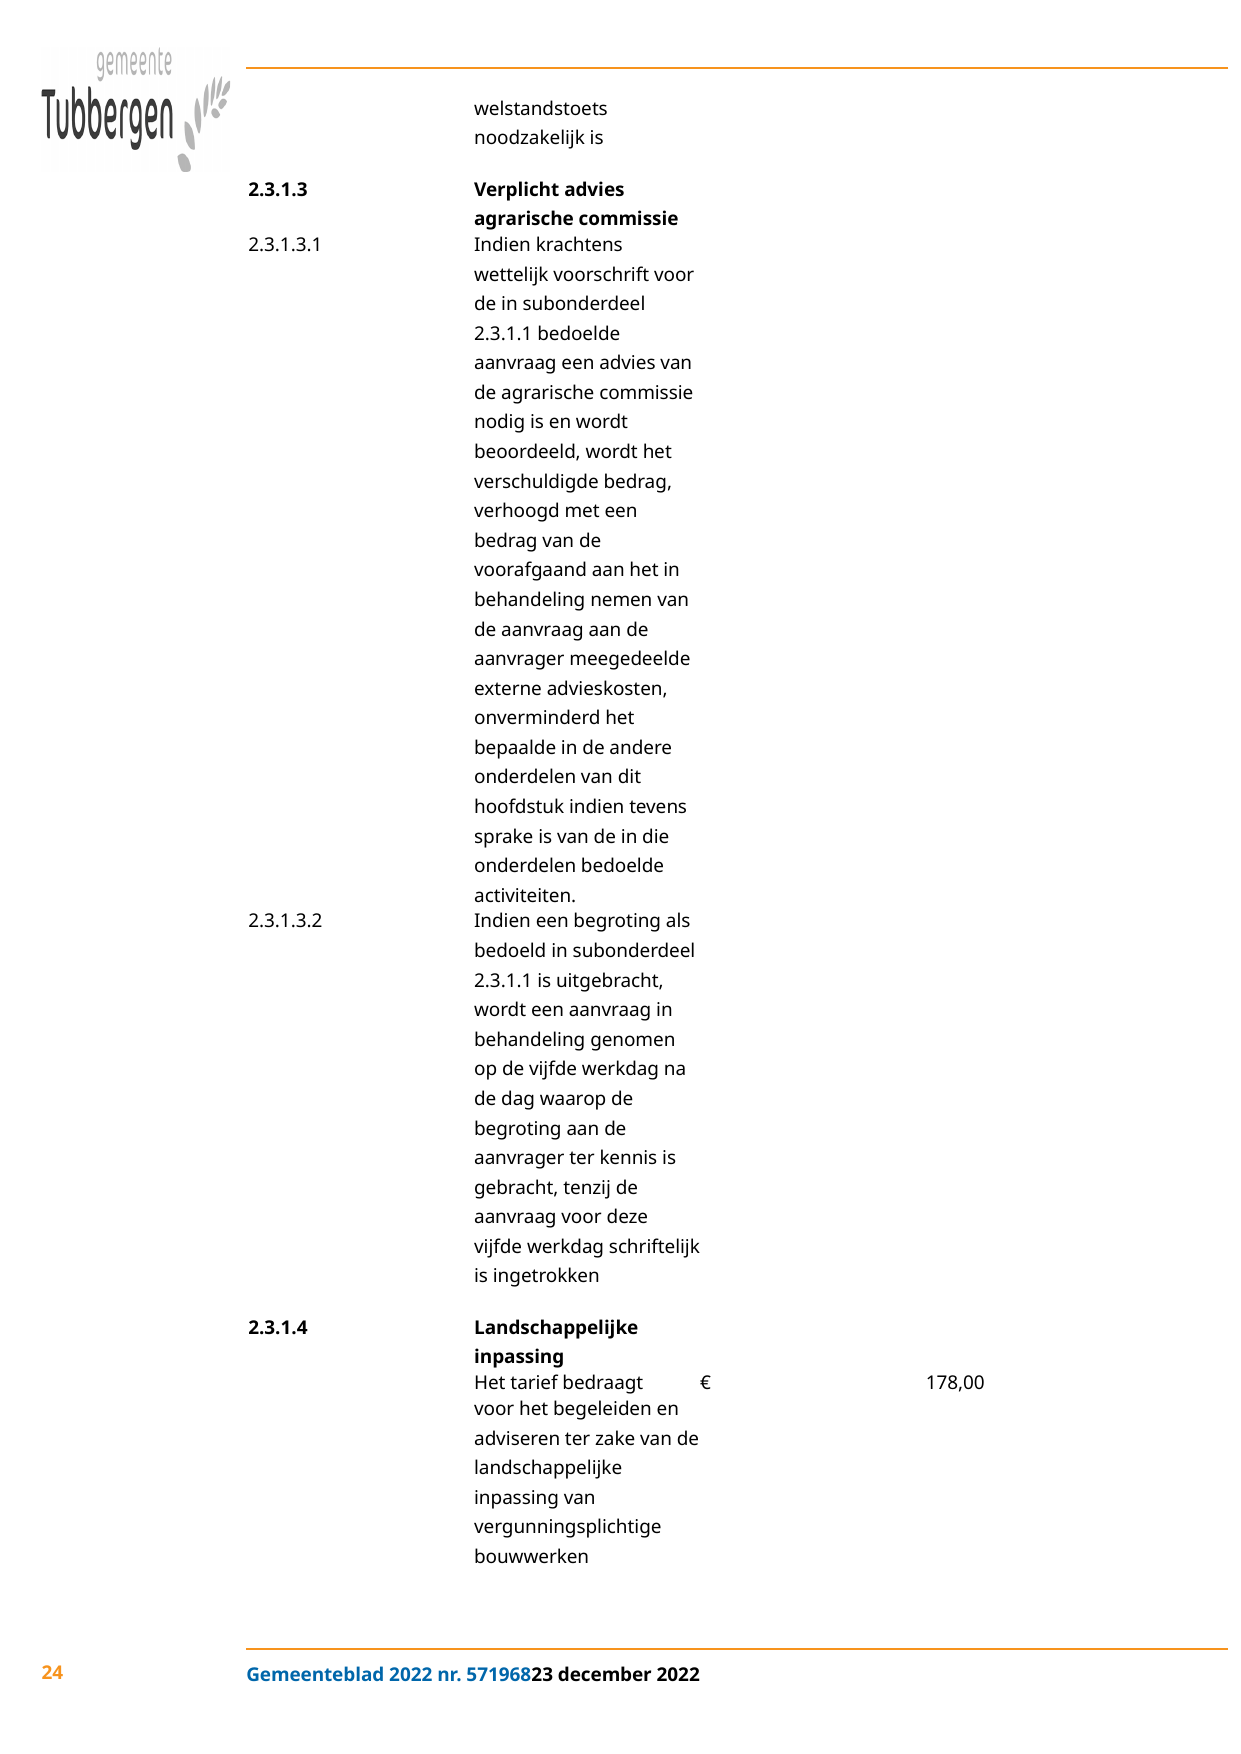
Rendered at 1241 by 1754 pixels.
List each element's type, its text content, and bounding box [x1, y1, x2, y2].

table_cell [926, 1395, 1152, 1569]
table_cell [926, 1314, 1152, 1369]
table_cell Landschappelijke inpassing [474, 1314, 700, 1369]
table_cell [700, 908, 926, 1288]
table_cell [248, 1569, 474, 1594]
table_cell [248, 150, 474, 176]
table_cell [700, 1569, 926, 1594]
table_cell [474, 1289, 700, 1314]
table_cell [926, 908, 1152, 1288]
table_cell [700, 1289, 926, 1314]
table_cell [248, 1395, 474, 1569]
table_cell [926, 231, 1152, 908]
table_cell Indien krachtens wettelijk voorschrift voor de in subonderdeel 2.3.1.1 bedoelde aanvraag een advies van de agrarische commissie nodig is en wordt beoordeeld, wordt het verschuldigde bedrag, verhoogd met een bedrag van de voorafgaand aan het in behandeling nemen van de aanvraag aan de aanvrager meegedeelde externe advieskosten, onverminderd het bepaalde in de andere onderdelen van dit hoofdstuk indien tevens sprake is van de in die onderdelen bedoelde activiteiten. [474, 231, 700, 908]
table_cell Verplicht advies agrarische commissie [474, 176, 700, 231]
table_cell [926, 1289, 1152, 1314]
table_cell € [700, 1370, 926, 1395]
table_cell 2.3.1.3.1 [248, 231, 474, 908]
table_cell [926, 176, 1152, 231]
table_cell [926, 150, 1152, 176]
table_cell [248, 1370, 474, 1395]
table_cell 178,00 [926, 1370, 1152, 1395]
table_cell [926, 95, 1152, 150]
picture [41, 47, 231, 172]
table_cell 2.3.1.3 [248, 176, 474, 231]
table_cell [474, 150, 700, 176]
table_cell 2.3.1.3.2 [248, 908, 474, 1288]
table_cell welstandstoets noodzakelijk is [474, 95, 700, 150]
table_cell voor het begeleiden en adviseren ter zake van de landschappelijke inpassing van vergunningsplichtige bouwwerken [474, 1395, 700, 1569]
table_cell [926, 1569, 1152, 1594]
table_cell [700, 150, 926, 176]
table_cell [700, 1314, 926, 1369]
table_cell [248, 95, 474, 150]
table_cell [700, 1395, 926, 1569]
table_cell Het tarief bedraagt [474, 1370, 700, 1395]
table_cell [700, 231, 926, 908]
table_cell [700, 95, 926, 150]
table_cell Indien een begroting als bedoeld in subonderdeel 2.3.1.1 is uitgebracht, wordt een aanvraag in behandeling genomen op de vijfde werkdag na de dag waarop de begroting aan de aanvrager ter kennis is gebracht, tenzij de aanvraag voor deze vijfde werkdag schriftelijk is ingetrokken [474, 908, 700, 1288]
table_cell 2.3.1.4 [248, 1314, 474, 1369]
table_cell [248, 1289, 474, 1314]
table_cell [474, 1569, 700, 1594]
table_cell [700, 176, 926, 231]
